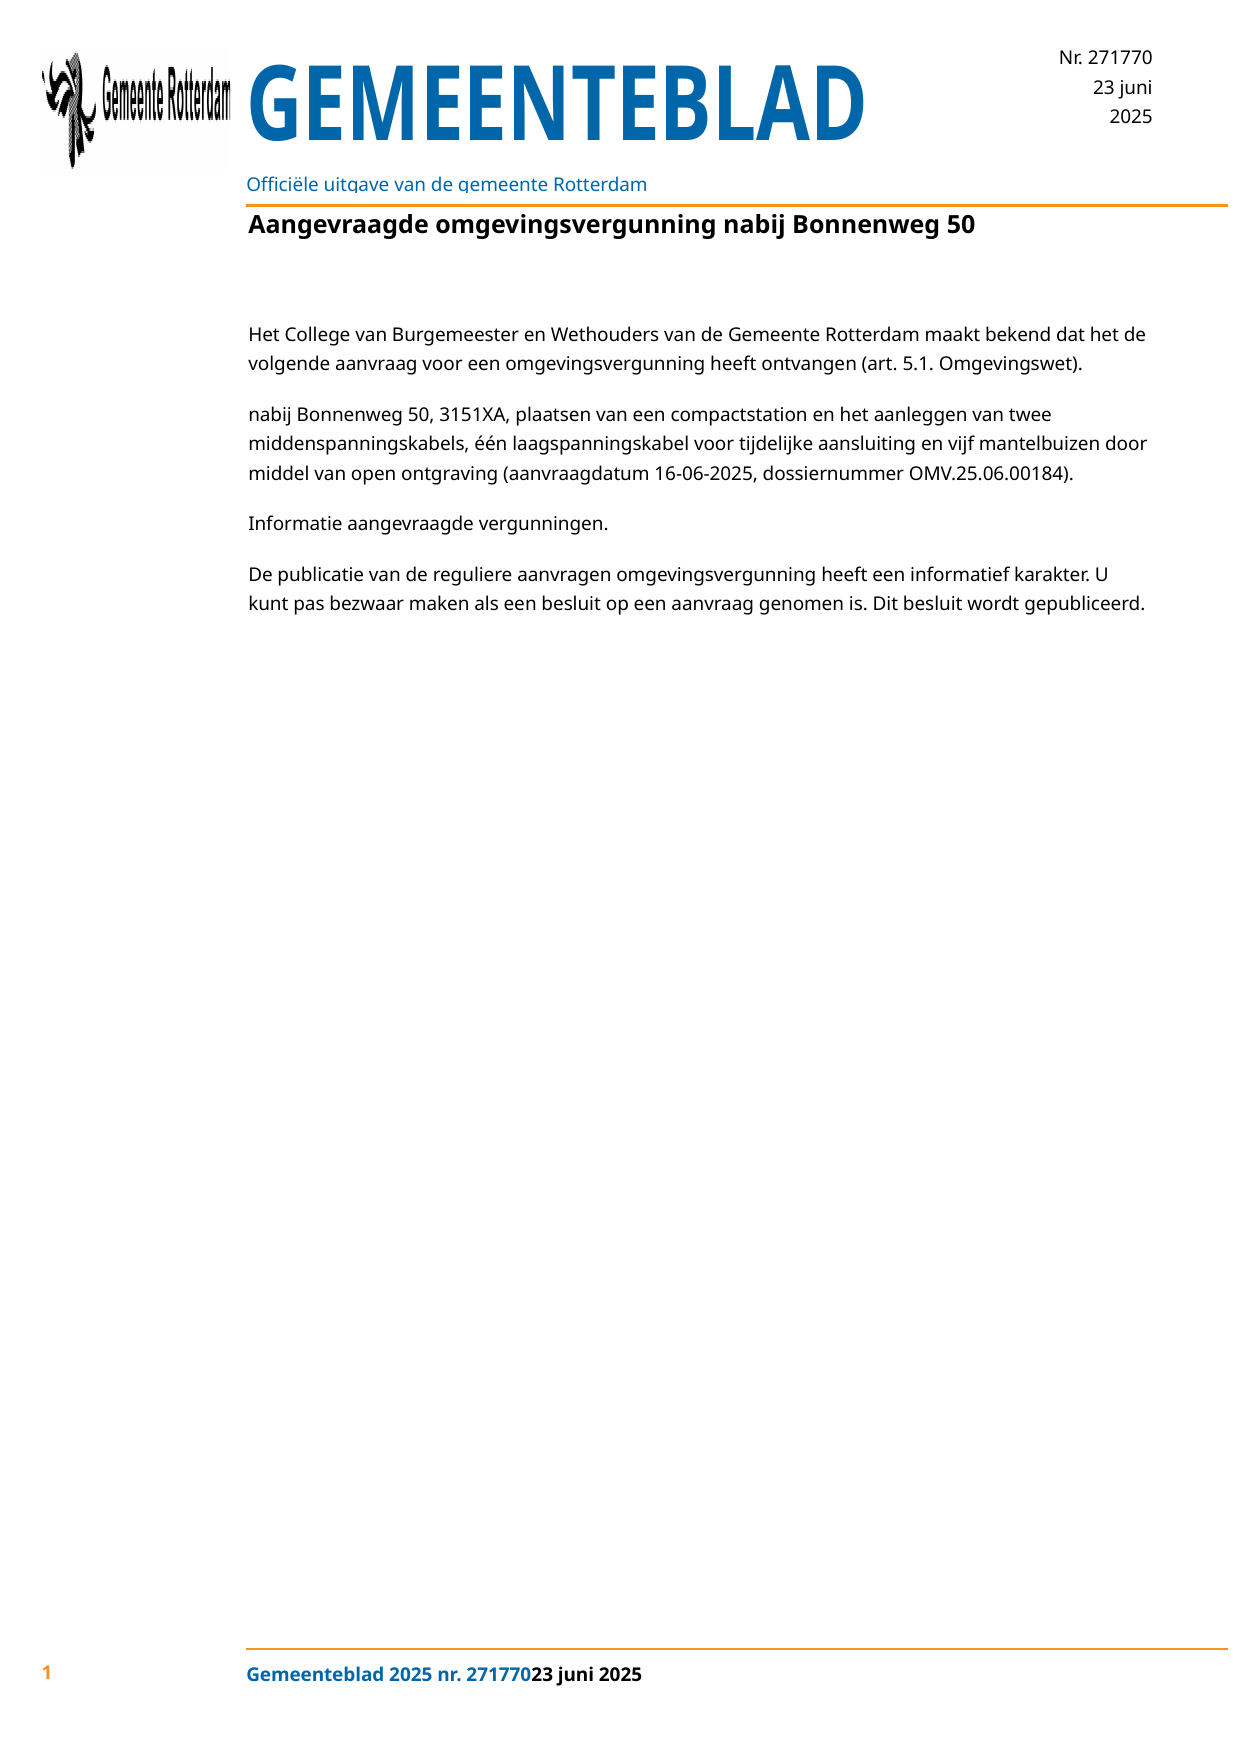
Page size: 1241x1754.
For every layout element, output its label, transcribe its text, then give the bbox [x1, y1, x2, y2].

picture [41, 47, 231, 172]
text Informatie aangevraagde vergunningen. [248, 510, 1152, 536]
text De publicatie van de reguliere aanvragen omgevingsvergunning heeft een informatief karakter. U kunt pas bezwaar maken als een besluit op een aanvraag genomen is. Dit besluit wordt gepubliceerd. [248, 561, 1152, 616]
text nabij Bonnenweg 50, 3151XA, plaatsen van een compactstation en het aanleggen van twee middenspanningskabels, één laagspanningskabel voor tijdelijke aansluiting en vijf mantelbuizen door middel van open ontgraving (aanvraagdatum 16-06-2025, dossiernummer OMV.25.06.00184). [248, 401, 1152, 486]
text Aangevraagde omgevingsvergunning nabij Bonnenweg 50 [248, 207, 1152, 241]
text Het College van Burgemeester en Wethouders van de Gemeente Rotterdam maakt bekend dat het de volgende aanvraag voor een omgevingsvergunning heeft ontvangen (art. 5.1. Omgevingswet). [248, 321, 1152, 376]
